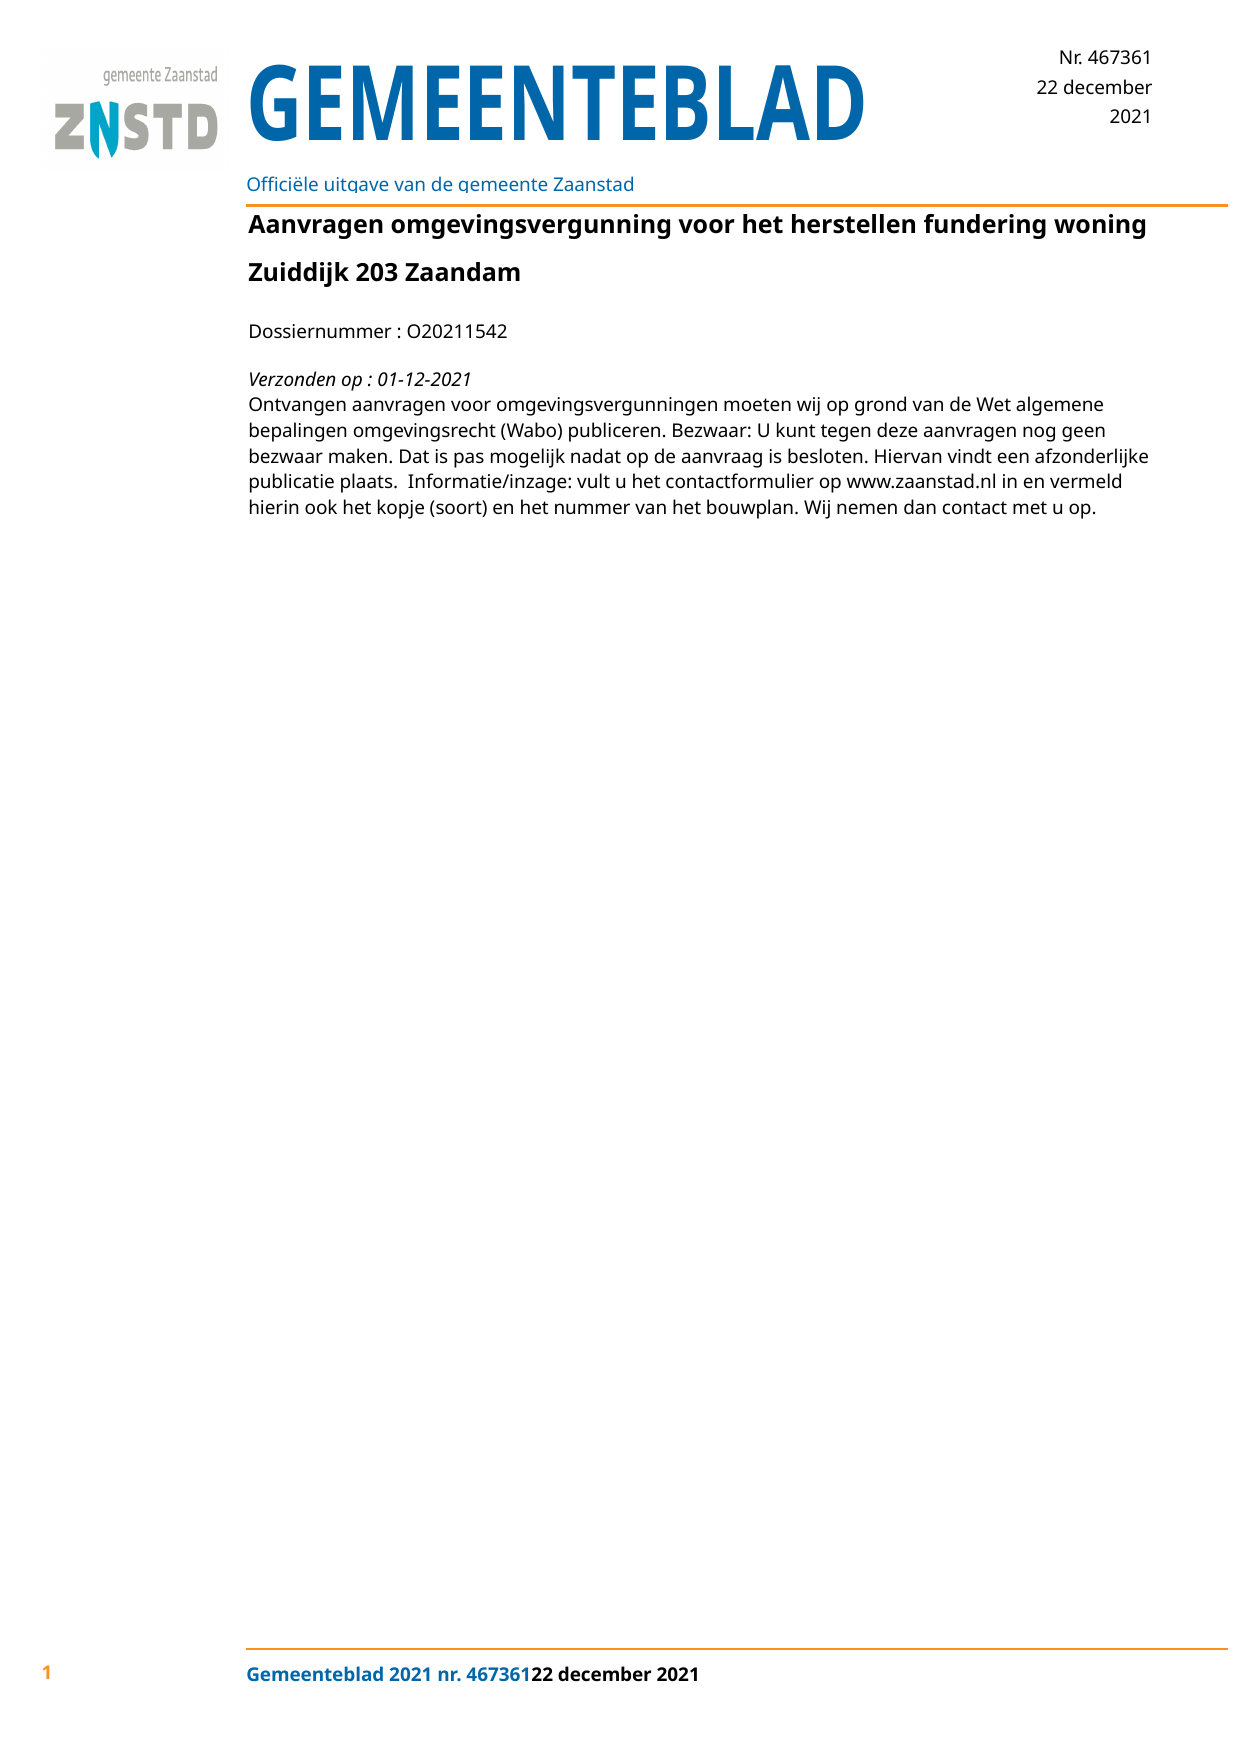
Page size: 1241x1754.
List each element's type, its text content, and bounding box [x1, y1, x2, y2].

picture [41, 47, 231, 172]
text Verzonden op : 01-12-2021 [248, 366, 1152, 391]
text Ontvangen aanvragen voor omgevingsvergunningen moeten wij op grond van de Wet algemene bepalingen omgevingsrecht (Wabo) publiceren. Bezwaar: U kunt tegen deze aanvragen nog geen bezwaar maken. Dat is pas mogelijk nadat op de aanvraag is besloten. Hiervan vindt een afzonderlijke publicatie plaats. Informatie/inzage: vult u het contactformulier op www.zaanstad.nl in en vermeld hierin ook het kopje (soort) en het nummer van het bouwplan. Wij nemen dan contact met u op. [248, 391, 1152, 520]
text Dossiernummer : O20211542 [248, 318, 1152, 344]
text Aanvragen omgevingsvergunning voor het herstellen fundering woning Zuiddijk 203 Zaandam [248, 207, 1152, 288]
